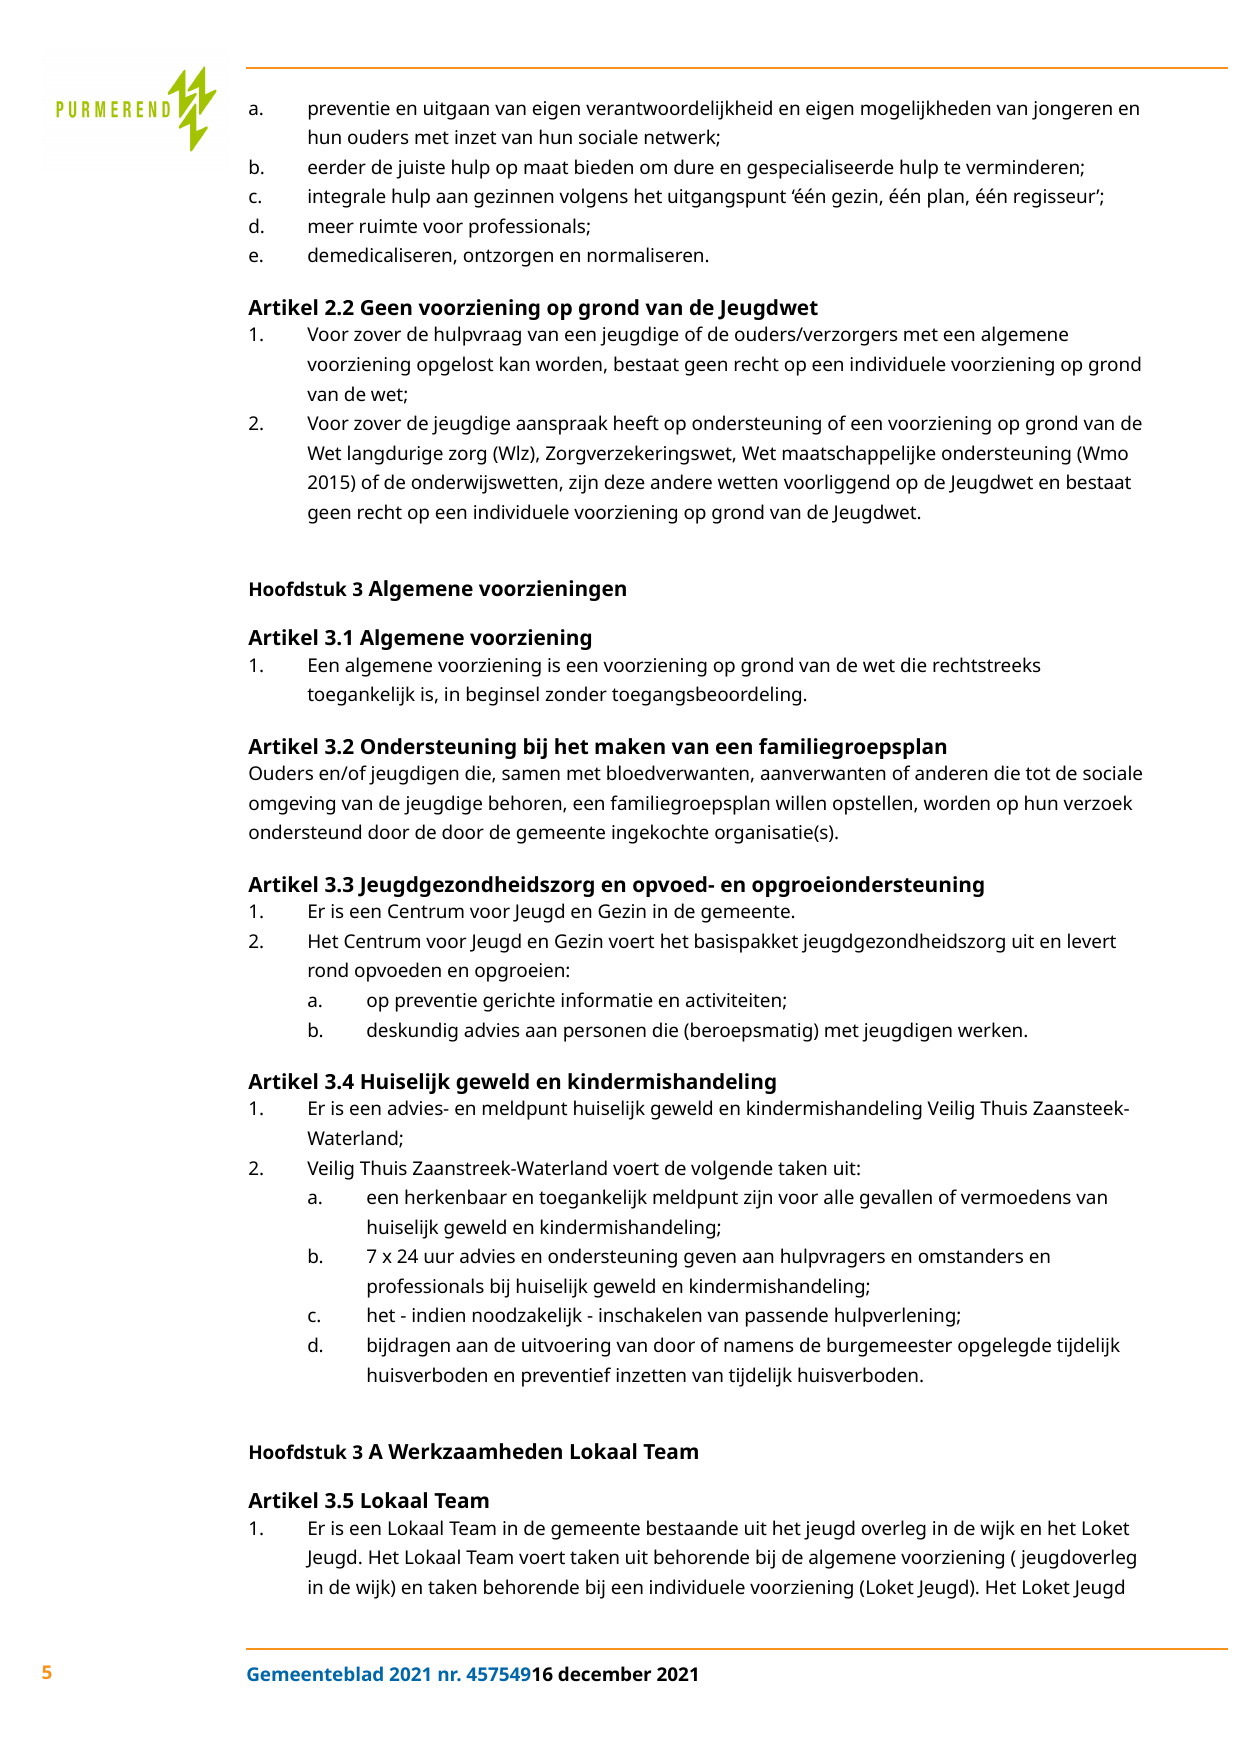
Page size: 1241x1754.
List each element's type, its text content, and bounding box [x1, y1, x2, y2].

picture [41, 47, 231, 172]
list Voor zover de jeugdige aanspraak heeft op ondersteuning of een voorziening op grond van de Wet langdurige zorg (Wlz), Zorgverzekeringswet, Wet maatschappelijke ondersteuning (Wmo 2015) of de onderwijswetten, zijn deze andere wetten voorliggend op de Jeugdwet en bestaat geen recht op een individuele voorziening op grond van de Jeugdwet. [248, 410, 1152, 525]
list demedicaliseren, ontzorgen en normaliseren. [248, 243, 1152, 268]
list Er is een advies- en meldpunt huiselijk geweld en kindermishandeling Veilig Thuis Zaansteek-Waterland; [248, 1096, 1152, 1151]
list integrale hulp aan gezinnen volgens het uitgangspunt ‘één gezin, één plan, één regisseur’; [248, 183, 1152, 209]
list eerder de juiste hulp op maat bieden om dure en gespecialiseerde hulp te verminderen; [248, 154, 1152, 180]
text Artikel 3.2 Ondersteuning bij het maken van een familiegroepsplan [248, 732, 1152, 760]
text Ouders en/of jeugdigen die, samen met bloedverwanten, aanverwanten of anderen die tot de sociale omgeving van de jeugdige behoren, een familiegroepsplan willen opstellen, worden op hun verzoek ondersteund door de door de gemeente ingekochte organisatie(s). [248, 760, 1152, 845]
list Voor zover de hulpvraag van een jeugdige of de ouders/verzorgers met een algemene voorziening opgelost kan worden, bestaat geen recht op een individuele voorziening op grond van de wet; [248, 322, 1152, 406]
text Hoofdstuk 3 A Werkzaamheden Lokaal Team [248, 1437, 1152, 1466]
list preventie en uitgaan van eigen verantwoordelijkheid en eigen mogelijkheden van jongeren en hun ouders met inzet van hun sociale netwerk; [248, 95, 1152, 150]
list 7 x 24 uur advies en ondersteuning geven aan hulpvragers en omstanders en professionals bij huiselijk geweld en kindermishandeling; [307, 1243, 1152, 1299]
list meer ruimte voor professionals; [248, 213, 1152, 239]
list deskundig advies aan personen die (beroepsmatig) met jeugdigen werken. [307, 1017, 1152, 1042]
list bijdragen aan de uitvoering van door of namens de burgemeester opgelegde tijdelijk huisverboden en preventief inzetten van tijdelijk huisverboden. [307, 1332, 1152, 1388]
list op preventie gerichte informatie en activiteiten; [307, 987, 1152, 1013]
text Hoofdstuk 3 Algemene voorzieningen [248, 574, 1152, 603]
text Artikel 3.5 Lokaal Team [248, 1486, 1152, 1515]
list Er is een Centrum voor Jeugd en Gezin in de gemeente. [248, 898, 1152, 924]
list Het Centrum voor Jeugd en Gezin voert het basispakket jeugdgezondheidszorg uit en levert rond opvoeden en opgroeien: [248, 928, 1152, 983]
list Veilig Thuis Zaanstreek-Waterland voert de volgende taken uit: [248, 1155, 1152, 1181]
list het - indien noodzakelijk - inschakelen van passende hulpverlening; [307, 1303, 1152, 1328]
list een herkenbaar en toegankelijk meldpunt zijn voor alle gevallen of vermoedens van huiselijk geweld en kindermishandeling; [307, 1184, 1152, 1240]
list Een algemene voorziening is een voorziening op grond van de wet die rechtstreeks toegankelijk is, in beginsel zonder toegangsbeoordeling. [248, 652, 1152, 707]
text Artikel 3.1 Algemene voorziening [248, 623, 1152, 652]
text Artikel 3.4 Huiselijk geweld en kindermishandeling [248, 1067, 1152, 1096]
text Artikel 2.2 Geen voorziening op grond van de Jeugdwet [248, 293, 1152, 322]
text Artikel 3.3 Jeugdgezondheidszorg en opvoed- en opgroeiondersteuning [248, 870, 1152, 898]
list Er is een Lokaal Team in de gemeente bestaande uit het jeugd overleg in de wijk en het Loket Jeugd. Het Lokaal Team voert taken uit behorende bij de algemene voorziening ( jeugdoverleg in de wijk) en taken behorende bij een individuele voorziening (Loket Jeugd). Het Loket Jeugd [248, 1515, 1152, 1600]
